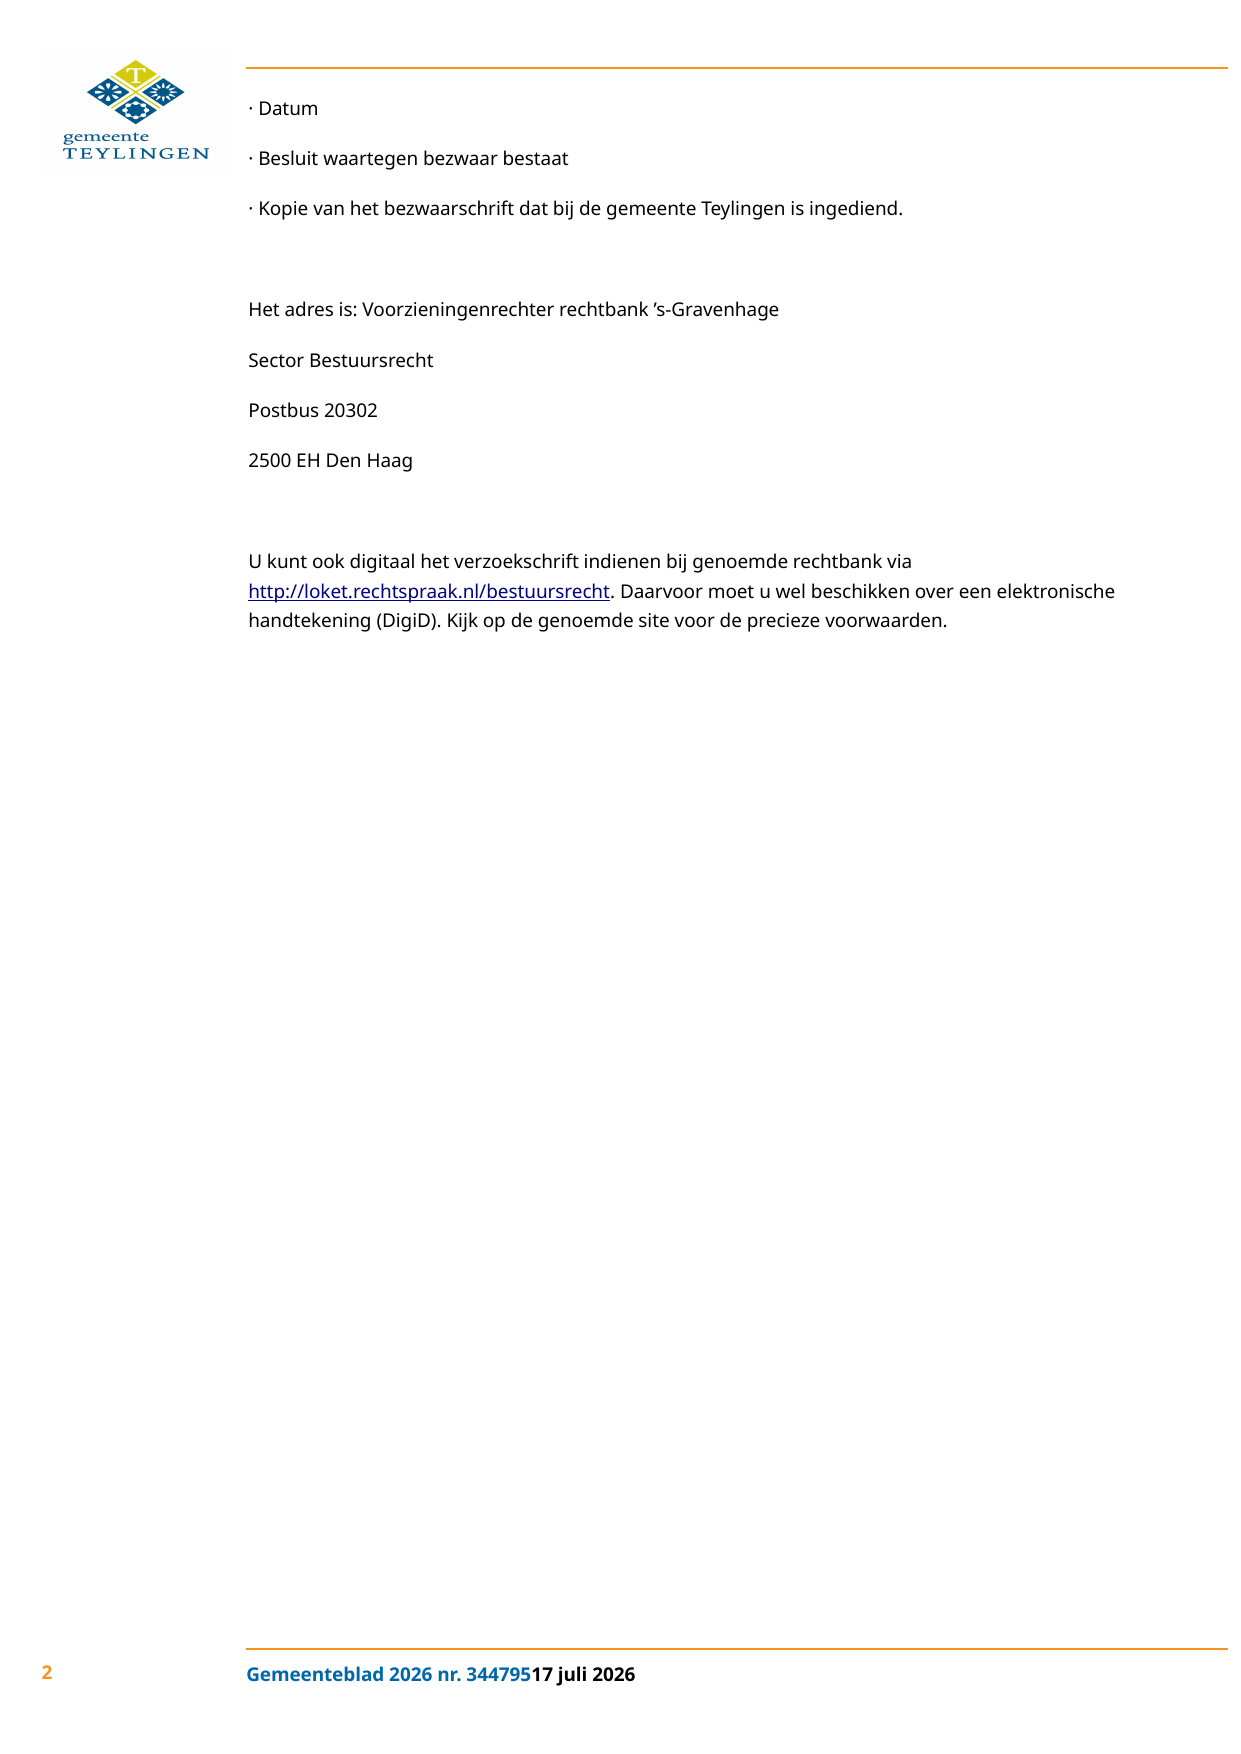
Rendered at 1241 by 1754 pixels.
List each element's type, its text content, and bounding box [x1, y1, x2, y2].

text 2500 EH Den Haag [248, 448, 1152, 473]
text · Kopie van het bezwaarschrift dat bij de gemeente Teylingen is ingediend. [248, 196, 1152, 221]
picture [41, 47, 231, 172]
text · Besluit waartegen bezwaar bestaat [248, 145, 1152, 171]
text · Datum [248, 95, 1152, 121]
text Sector Bestuursrecht [248, 347, 1152, 373]
text U kunt ook digitaal het verzoekschrift indienen bij genoemde rechtbank via http://loket.rechtspraak.nl/bestuursrecht. Daarvoor moet u wel beschikken over een elektronische handtekening (DigiD). Kijk op de genoemde site voor de precieze voorwaarden. [248, 548, 1152, 633]
text Het adres is: Voorzieningenrechter rechtbank ’s-Gravenhage [248, 296, 1152, 322]
text Postbus 20302 [248, 397, 1152, 423]
